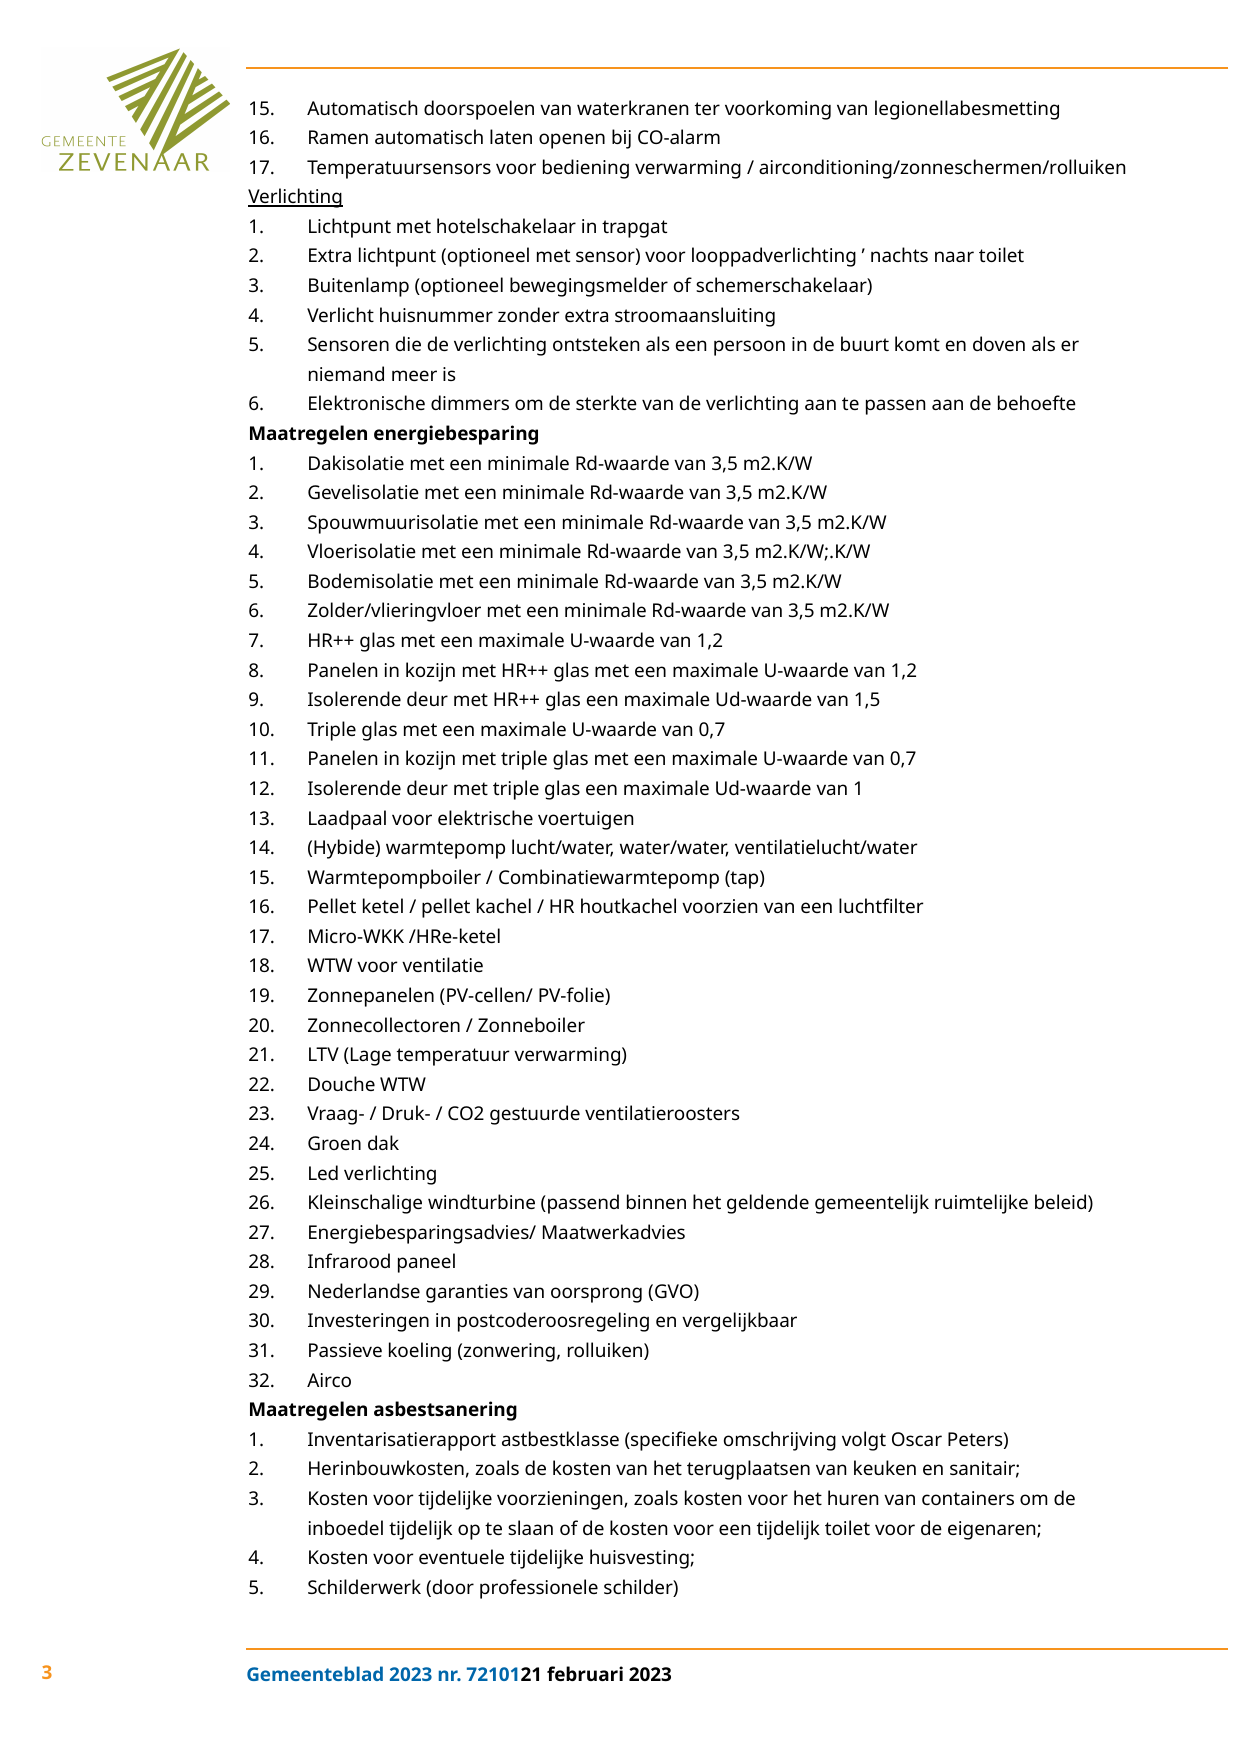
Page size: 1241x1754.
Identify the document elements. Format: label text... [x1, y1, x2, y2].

list Led verlichting [248, 1160, 1152, 1186]
list Dakisolatie met een minimale Rd-waarde van 3,5 m2.K/W [248, 450, 1152, 476]
list Infrarood paneel [248, 1248, 1152, 1274]
list (Hybide) warmtepomp lucht/water, water/water, ventilatielucht/water [248, 834, 1152, 860]
list Kosten voor eventuele tijdelijke huisvesting; [248, 1544, 1152, 1570]
list Vloerisolatie met een minimale Rd-waarde van 3,5 m2.K/W;.K/W [248, 538, 1152, 564]
list Energiebesparingsadvies/ Maatwerkadvies [248, 1219, 1152, 1245]
list Zonnepanelen (PV-cellen/ PV-folie) [248, 982, 1152, 1008]
list Isolerende deur met HR++ glas een maximale Ud-waarde van 1,5 [248, 686, 1152, 712]
list Herinbouwkosten, zoals de kosten van het terugplaatsen van keuken en sanitair; [248, 1456, 1152, 1481]
list Elektronische dimmers om de sterkte van de verlichting aan te passen aan de behoefte [248, 391, 1152, 416]
list LTV (Lage temperatuur verwarming) [248, 1041, 1152, 1067]
picture [41, 47, 231, 172]
list Isolerende deur met triple glas een maximale Ud-waarde van 1 [248, 775, 1152, 801]
list Ramen automatisch laten openen bij CO-alarm [248, 124, 1152, 150]
list WTW voor ventilatie [248, 953, 1152, 978]
list Pellet ketel / pellet kachel / HR houtkachel voorzien van een luchtfilter [248, 893, 1152, 919]
list Kleinschalige windturbine (passend binnen het geldende gemeentelijk ruimtelijke beleid) [248, 1189, 1152, 1215]
list Automatisch doorspoelen van waterkranen ter voorkoming van legionellabesmetting [248, 95, 1152, 121]
list Micro-WKK /HRe-ketel [248, 923, 1152, 949]
list Buitenlamp (optioneel bewegingsmelder of schemerschakelaar) [248, 272, 1152, 298]
list Passieve koeling (zonwering, rolluiken) [248, 1337, 1152, 1363]
list Nederlandse garanties van oorsprong (GVO) [248, 1278, 1152, 1304]
list Extra lichtpunt (optioneel met sensor) voor looppadverlichting ’ nachts naar toilet [248, 243, 1152, 268]
list Vraag- / Druk- / CO2 gestuurde ventilatieroosters [248, 1101, 1152, 1126]
list Kosten voor tijdelijke voorzieningen, zoals kosten voor het huren van containers om de inboedel tijdelijk op te slaan of de kosten voor een tijdelijk toilet voor de eigenaren; [248, 1485, 1152, 1541]
list Groen dak [248, 1130, 1152, 1156]
list Laadpaal voor elektrische voertuigen [248, 805, 1152, 831]
list Douche WTW [248, 1071, 1152, 1097]
text Verlichting [248, 183, 1152, 209]
list HR++ glas met een maximale U-waarde van 1,2 [248, 627, 1152, 653]
list Bodemisolatie met een minimale Rd-waarde van 3,5 m2.K/W [248, 568, 1152, 594]
list Panelen in kozijn met triple glas met een maximale U-waarde van 0,7 [248, 746, 1152, 771]
list Airco [248, 1367, 1152, 1393]
text Maatregelen asbestsanering [248, 1396, 1152, 1422]
list Lichtpunt met hotelschakelaar in trapgat [248, 213, 1152, 239]
list Panelen in kozijn met HR++ glas met een maximale U-waarde van 1,2 [248, 657, 1152, 683]
list Sensoren die de verlichting ontsteken als een persoon in de buurt komt en doven als er niemand meer is [248, 331, 1152, 387]
list Spouwmuurisolatie met een minimale Rd-waarde van 3,5 m2.K/W [248, 509, 1152, 535]
list Zonnecollectoren / Zonneboiler [248, 1012, 1152, 1038]
text Maatregelen energiebesparing [248, 420, 1152, 446]
list Temperatuursensors voor bediening verwarming / airconditioning/zonneschermen/rolluiken [248, 154, 1152, 180]
list Inventarisatierapport astbestklasse (specifieke omschrijving volgt Oscar Peters) [248, 1426, 1152, 1452]
list Investeringen in postcoderoosregeling en vergelijkbaar [248, 1308, 1152, 1333]
list Zolder/vlieringvloer met een minimale Rd-waarde van 3,5 m2.K/W [248, 598, 1152, 623]
list Triple glas met een maximale U-waarde van 0,7 [248, 716, 1152, 742]
list Schilderwerk (door professionele schilder) [248, 1574, 1152, 1600]
list Verlicht huisnummer zonder extra stroomaansluiting [248, 302, 1152, 328]
list Gevelisolatie met een minimale Rd-waarde van 3,5 m2.K/W [248, 479, 1152, 505]
list Warmtepompboiler / Combinatiewarmtepomp (tap) [248, 864, 1152, 890]
